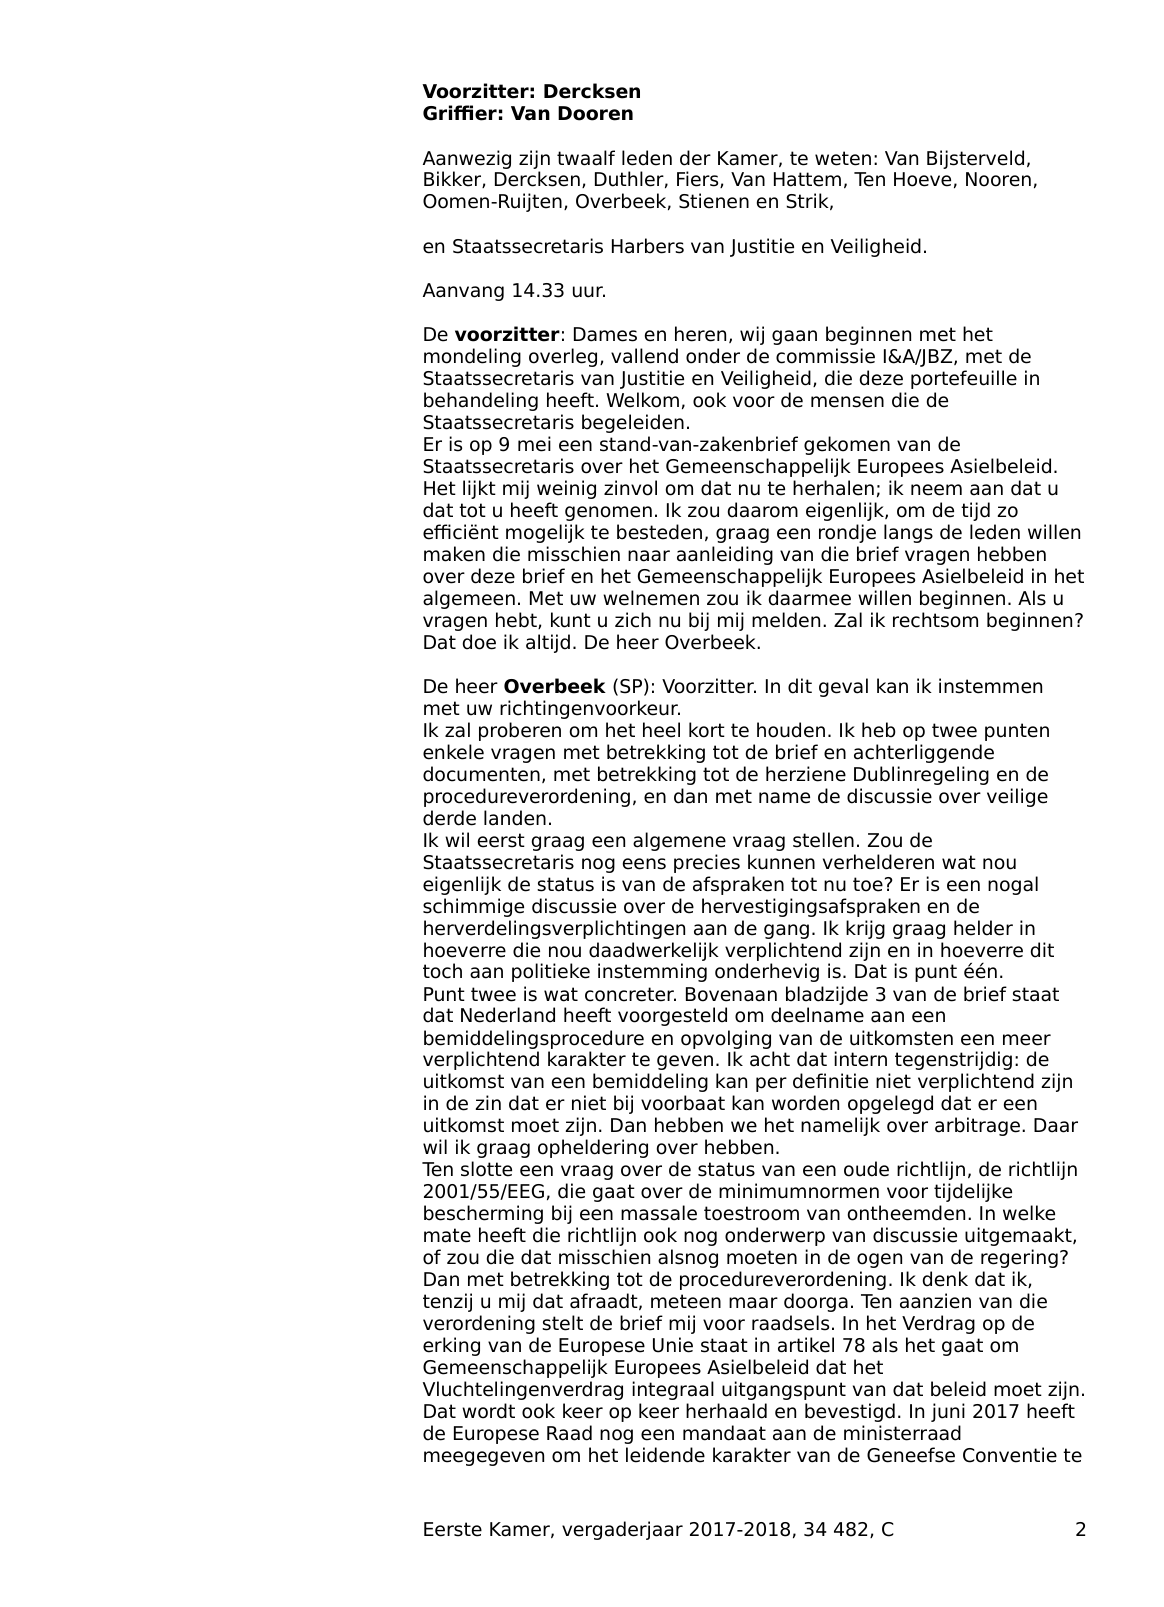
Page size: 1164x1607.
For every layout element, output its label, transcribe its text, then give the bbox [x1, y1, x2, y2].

text Aanwezig zijn twaalf leden der Kamer, te weten: Van Bijsterveld, Bikker, Dercksen, Duthler, Fiers, Van Hattem, Ten Hoeve, Nooren, Oomen-Ruijten, Overbeek, Stienen en Strik, [422, 147, 1087, 213]
text Punt twee is wat concreter. Bovenaan bladzijde 3 van de brief staat dat Nederland heeft voorgesteld om deelname aan een bemiddelingsprocedure en opvolging van de uitkomsten een meer verplichtend karakter te geven. Ik acht dat intern tegenstrijdig: de uitkomst van een bemiddeling kan per definitie niet verplichtend zijn in de zin dat er niet bij voorbaat kan worden opgelegd dat er een uitkomst moet zijn. Dan hebben we het namelijk over arbitrage. Daar wil ik graag opheldering over hebben. [422, 983, 1087, 1159]
text Aanvang 14.33 uur. [422, 280, 1087, 302]
text Ik zal proberen om het heel kort te houden. Ik heb op twee punten enkele vragen met betrekking tot de brief en achterliggende documenten, met betrekking tot de herziene Dublinregeling en de procedureverordening, en dan met name de discussie over veilige derde landen. [422, 720, 1087, 829]
text Griffier: Van Dooren [422, 103, 1087, 125]
text De heer Overbeek (SP): Voorzitter. In dit geval kan ik instemmen met uw richtingenvoorkeur. [422, 676, 1087, 720]
text Dan met betrekking tot de procedureverordening. Ik denk dat ik, tenzij u mij dat afraadt, meteen maar doorga. Ten aanzien van die verordening stelt de brief mij voor raadsels. In het Verdrag op de erking van de Europese Unie staat in artikel 78 als het gaat om Gemeenschappelijk Europees Asielbeleid dat het Vluchtelingenverdrag integraal uitgangspunt van dat beleid moet zijn. Dat wordt ook keer op keer herhaald en bevestigd. In juni 2017 heeft de Europese Raad nog een mandaat aan de ministerraad meegegeven om het leidende karakter van de Geneefse Conventie te [422, 1269, 1087, 1467]
text Er is op 9 mei een stand-van-zakenbrief gekomen van de Staatssecretaris over het Gemeenschappelijk Europees Asielbeleid. Het lijkt mij weinig zinvol om dat nu te herhalen; ik neem aan dat u dat tot u heeft genomen. Ik zou daarom eigenlijk, om de tijd zo efficiënt mogelijk te besteden, graag een rondje langs de leden willen maken die misschien naar aanleiding van die brief vragen hebben over deze brief en het Gemeenschappelijk Europees Asielbeleid in het algemeen. Met uw welnemen zou ik daarmee willen beginnen. Als u vragen hebt, kunt u zich nu bij mij melden. Zal ik rechtsom beginnen? Dat doe ik altijd. De heer Overbeek. [422, 434, 1087, 653]
text De voorzitter: Dames en heren, wij gaan beginnen met het mondeling overleg, vallend onder de commissie I&A/JBZ, met de Staatssecretaris van Justitie en Veiligheid, die deze portefeuille in behandeling heeft. Welkom, ook voor de mensen die de Staatssecretaris begeleiden. [422, 324, 1087, 434]
text Ten slotte een vraag over de status van een oude richtlijn, de richtlijn 2001/55/EEG, die gaat over de minimumnormen voor tijdelijke bescherming bij een massale toestroom van ontheemden. In welke mate heeft die richtlijn ook nog onderwerp van discussie uitgemaakt, of zou die dat misschien alsnog moeten in de ogen van de regering? [422, 1159, 1087, 1269]
text Voorzitter: Dercksen [422, 81, 1087, 103]
text Ik wil eerst graag een algemene vraag stellen. Zou de Staatssecretaris nog eens precies kunnen verhelderen wat nou eigenlijk de status is van de afspraken tot nu toe? Er is een nogal schimmige discussie over de hervestigingsafspraken en de herverdelingsverplichtingen aan de gang. Ik krijg graag helder in hoeverre die nou daadwerkelijk verplichtend zijn en in hoeverre dit toch aan politieke instemming onderhevig is. Dat is punt één. [422, 829, 1087, 983]
text en Staatssecretaris Harbers van Justitie en Veiligheid. [422, 236, 1087, 257]
